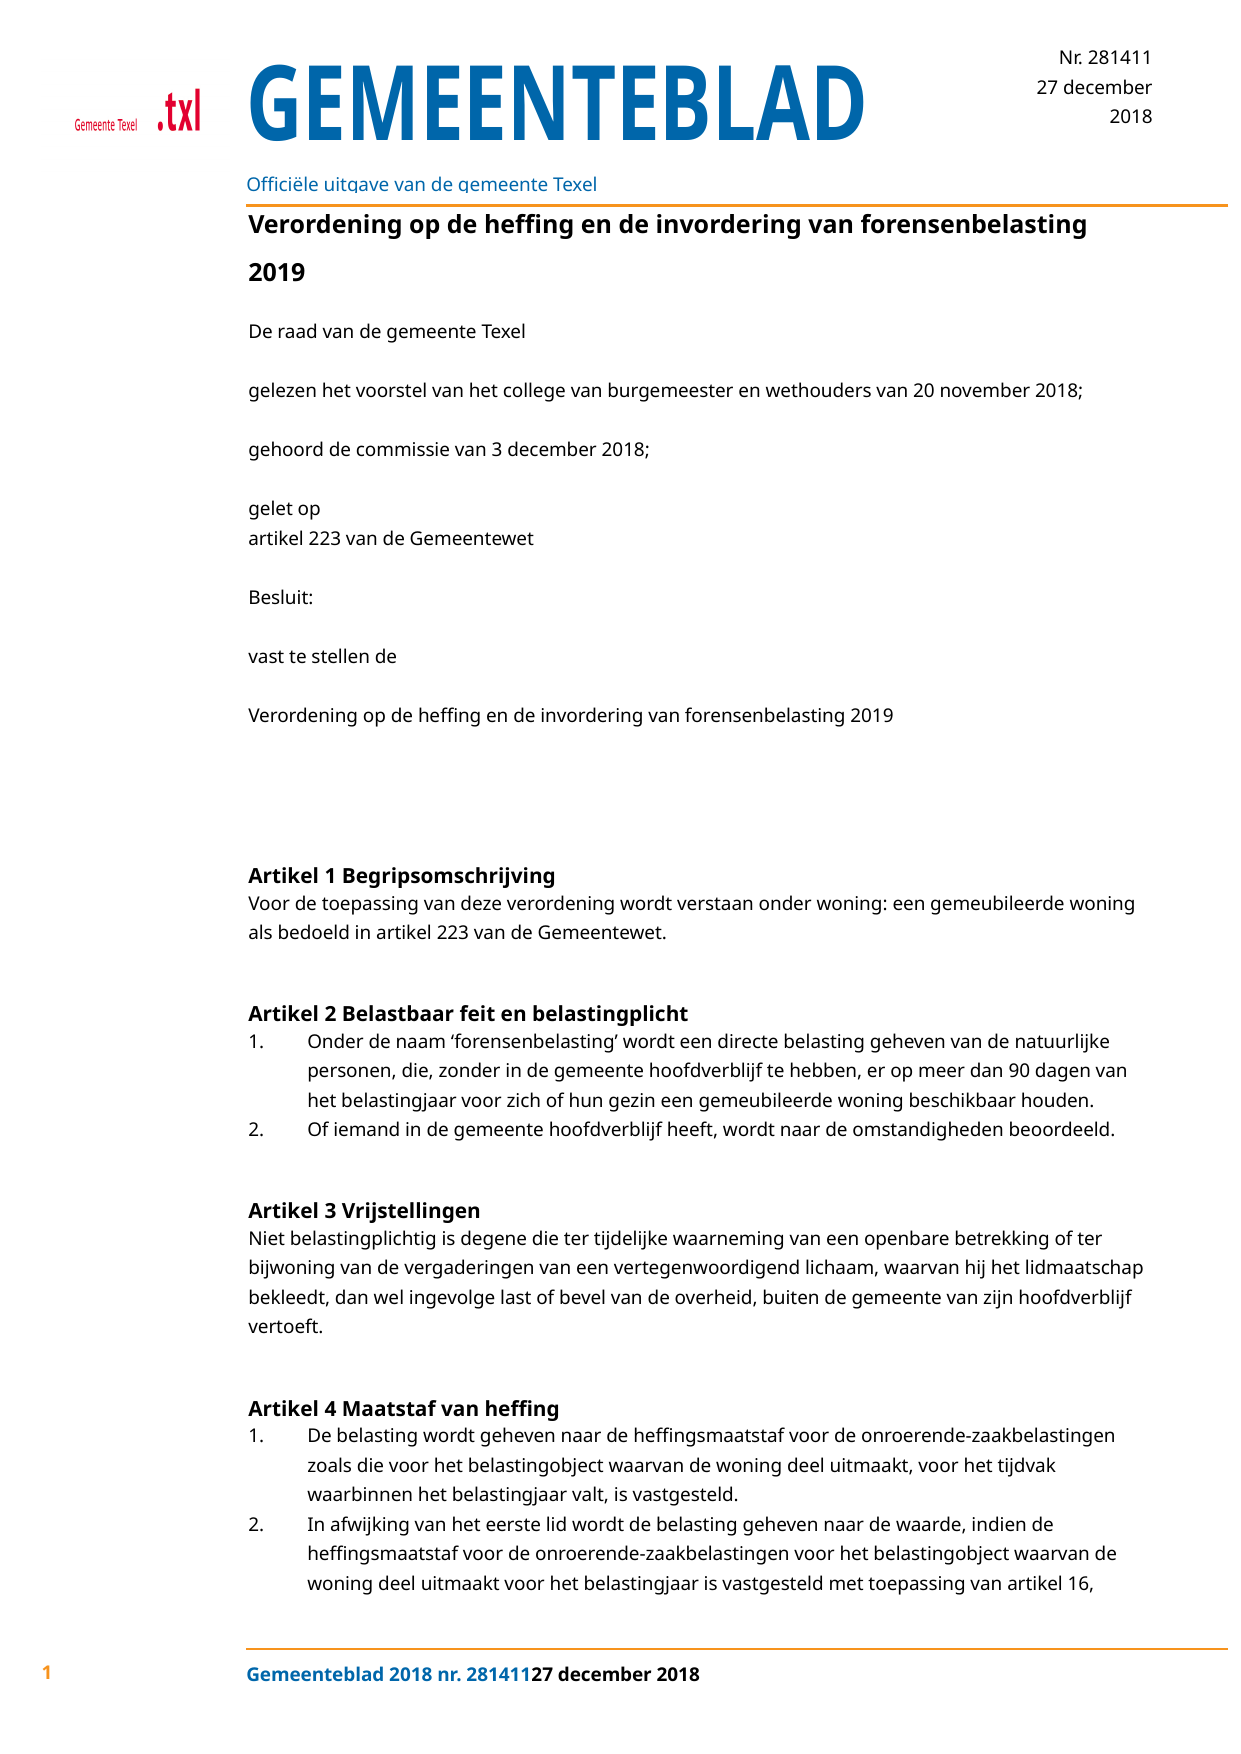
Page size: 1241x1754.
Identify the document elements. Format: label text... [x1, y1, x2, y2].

text artikel 223 van de Gemeentewet [248, 525, 1152, 551]
text Artikel 4 Maatstaf van heffing [248, 1394, 1152, 1422]
text gelet op [248, 495, 1152, 521]
text Artikel 3 Vrijstellingen [248, 1197, 1152, 1225]
text Verordening op de heffing en de invordering van forensenbelasting 2019 [248, 702, 1152, 728]
list De belasting wordt geheven naar de heffingsmaatstaf voor de onroerende-zaakbelastingen zoals die voor het belastingobject waarvan de woning deel uitmaakt, voor het tijdvak waarbinnen het belastingjaar valt, is vastgesteld. [248, 1422, 1152, 1507]
text Voor de toepassing van deze verordening wordt verstaan onder woning: een gemeubileerde woning als bedoeld in artikel 223 van de Gemeentewet. [248, 890, 1152, 945]
text Verordening op de heffing en de invordering van forensenbelasting 2019 [248, 207, 1152, 288]
text Artikel 1 Begripsomschrijving [248, 861, 1152, 890]
picture [41, 47, 231, 172]
text De raad van de gemeente Texel [248, 318, 1152, 344]
list Onder de naam ‘forensenbelasting’ wordt een directe belasting geheven van de natuurlijke personen, die, zonder in de gemeente hoofdverblijf te hebben, er op meer dan 90 dagen van het belastingjaar voor zich of hun gezin een gemeubileerde woning beschikbaar houden. [248, 1028, 1152, 1113]
list Of iemand in de gemeente hoofdverblijf heeft, wordt naar de omstandigheden beoordeeld. [248, 1117, 1152, 1142]
list In afwijking van het eerste lid wordt de belasting geheven naar de waarde, indien de heffingsmaatstaf voor de onroerende-zaakbelastingen voor het belastingobject waarvan de woning deel uitmaakt voor het belastingjaar is vastgesteld met toepassing van artikel 16, [248, 1511, 1152, 1596]
text Artikel 2 Belastbaar feit en belastingplicht [248, 999, 1152, 1028]
text gehoord de commissie van 3 december 2018; [248, 436, 1152, 462]
text gelezen het voorstel van het college van burgemeester en wethouders van 20 november 2018; [248, 377, 1152, 403]
text Besluit: [248, 584, 1152, 610]
text Niet belastingplichtig is degene die ter tijdelijke waarneming van een openbare betrekking of ter bijwoning van de vergaderingen van een vertegenwoordigend lichaam, waarvan hij het lidmaatschap bekleedt, dan wel ingevolge last of bevel van de overheid, buiten de gemeente van zijn hoofdverblijf vertoeft. [248, 1225, 1152, 1339]
text vast te stellen de [248, 643, 1152, 669]
